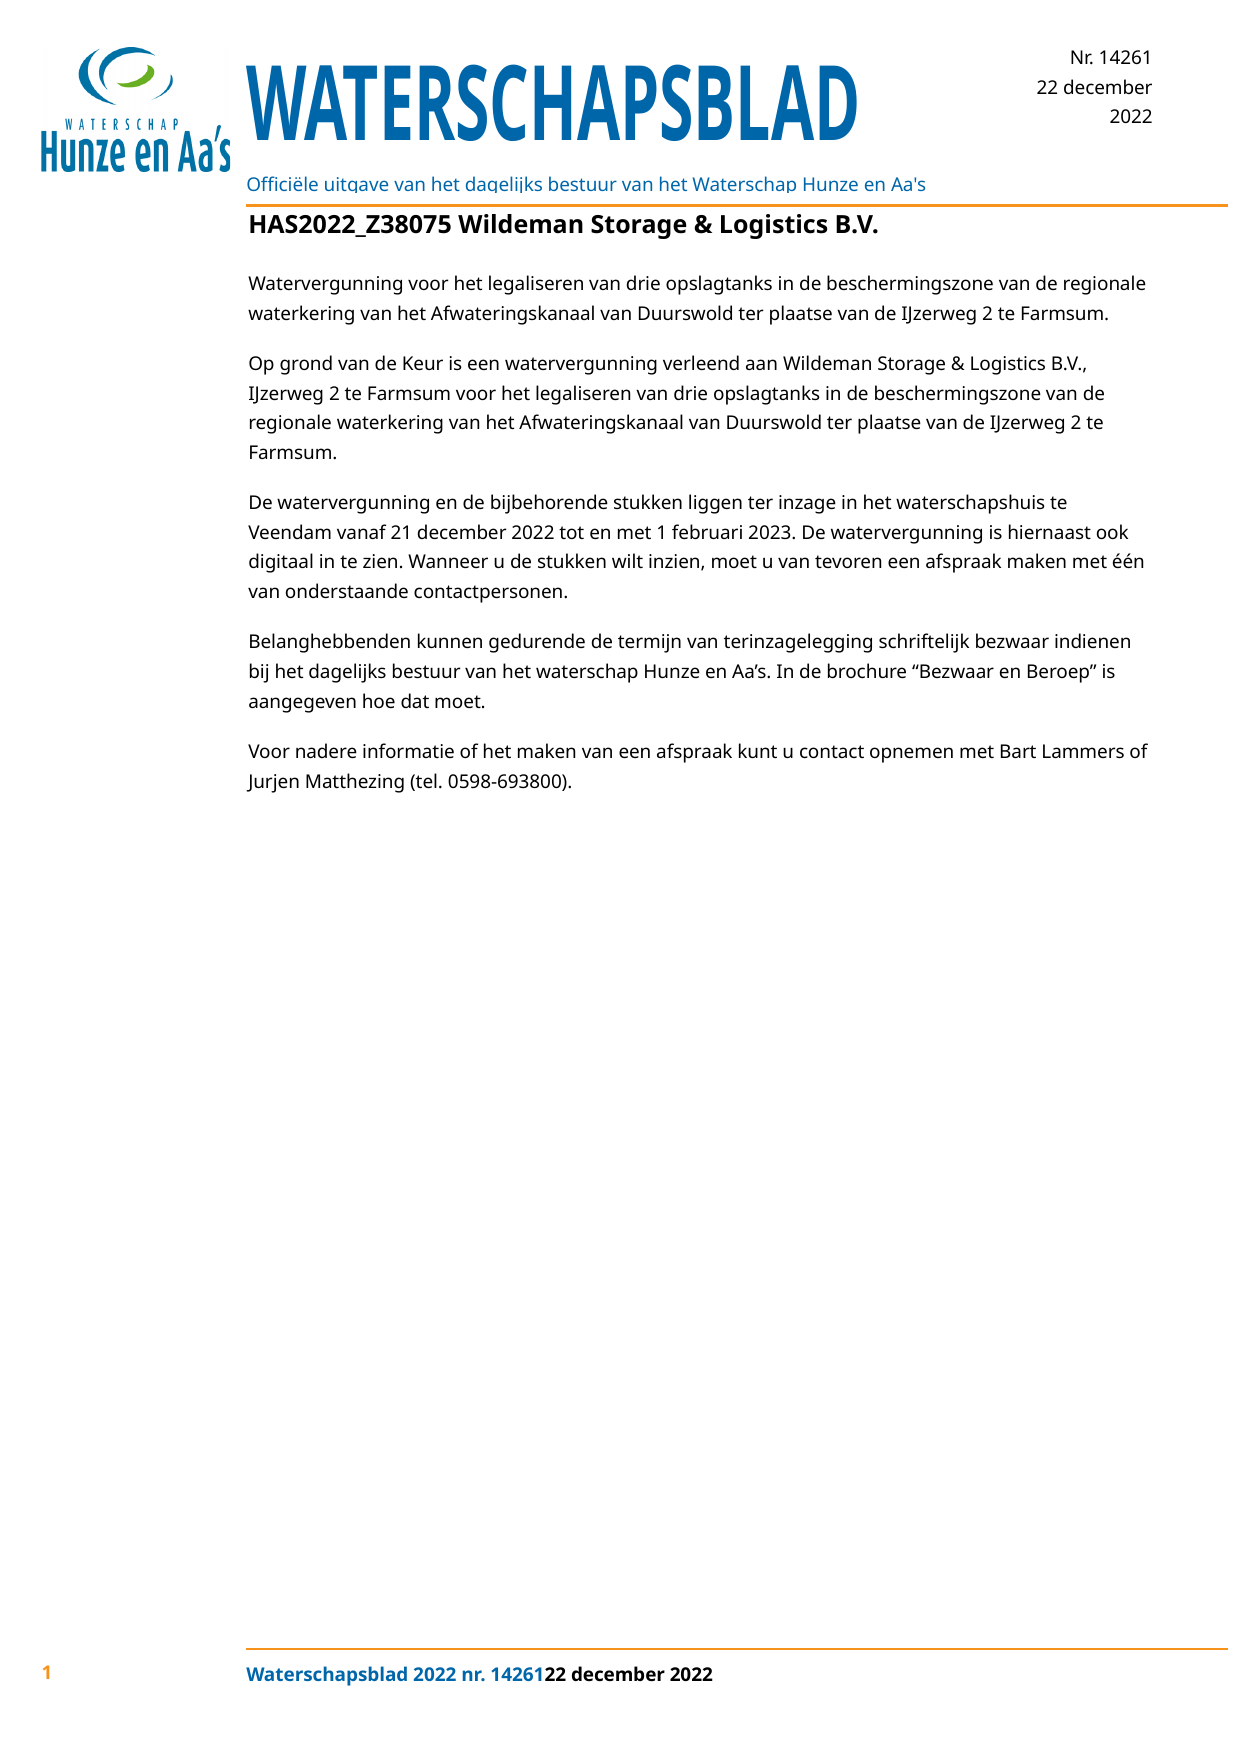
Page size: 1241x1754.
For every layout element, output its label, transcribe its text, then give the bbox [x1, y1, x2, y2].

picture [226, 145, 231, 156]
text Watervergunning voor het legaliseren van drie opslagtanks in de beschermingszone van de regionale waterkering van het Afwateringskanaal van Duurswold ter plaatse van de IJzerweg 2 te Farmsum. [248, 270, 1152, 326]
text HAS2022_Z38075 Wildeman Storage & Logistics B.V. [248, 207, 1152, 241]
text De watervergunning en de bijbehorende stukken liggen ter inzage in het waterschapshuis te Veendam vanaf 21 december 2022 tot en met 1 februari 2023. De watervergunning is hiernaast ook digitaal in te zien. Wanneer u de stukken wilt inzien, moet u van tevoren een afspraak maken met één van onderstaande contactpersonen. [248, 489, 1152, 604]
picture [183, 163, 191, 172]
picture [41, 47, 231, 172]
text Belanghebbenden kunnen gedurende de termijn van terinzagelegging schriftelijk bezwaar indienen bij het dagelijks bestuur van het waterschap Hunze en Aa’s. In de brochure “Bezwaar en Beroep” is aangegeven hoe dat moet. [248, 629, 1152, 713]
text Op grond van de Keur is een watervergunning verleend aan Wildeman Storage & Logistics B.V., IJzerweg 2 te Farmsum voor het legaliseren van drie opslagtanks in de beschermingszone van de regionale waterkering van het Afwateringskanaal van Duurswold ter plaatse van de IJzerweg 2 te Farmsum. [248, 350, 1152, 465]
text Voor nadere informatie of het maken van een afspraak kunt u contact opnemen met Bart Lammers of Jurjen Matthezing (tel. 0598-693800). [248, 738, 1152, 793]
picture [47, 154, 51, 172]
